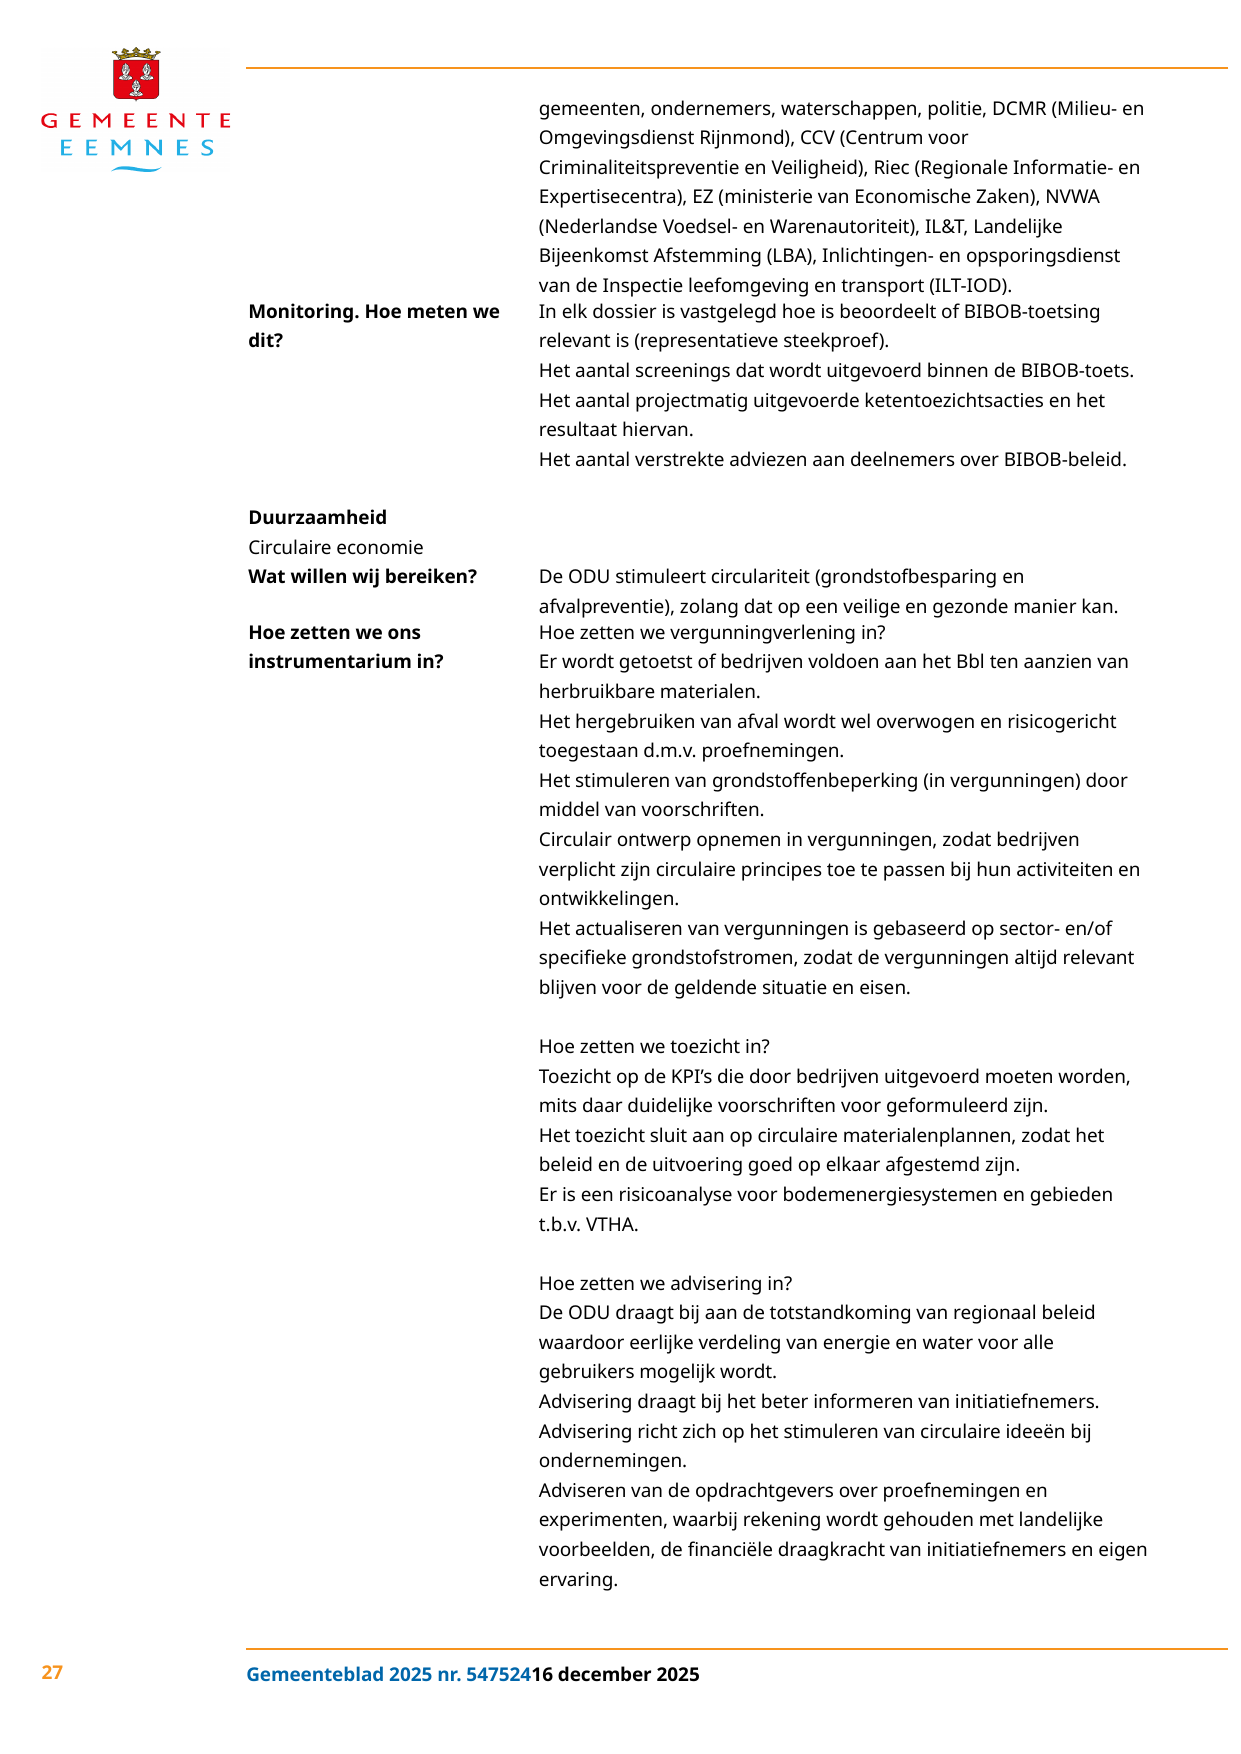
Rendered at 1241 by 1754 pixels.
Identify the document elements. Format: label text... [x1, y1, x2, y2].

table_header De ODU stimuleert circulariteit (grondstofbesparing en afvalpreventie), zolang dat op een veilige en gezonde manier kan. [539, 564, 1152, 619]
table_cell In elk dossier is vastgelegd hoe is beoordeelt of BIBOB-toetsing relevant is (representatieve steekproef). Het aantal screenings dat wordt uitgevoerd binnen de BIBOB-toets. Het aantal projectmatig uitgevoerde ketentoezichtsacties en het resultaat hiervan. Het aantal verstrekte adviezen aan deelnemers over BIBOB-beleid. [539, 298, 1152, 472]
table_cell Hoe zetten we ons instrumentarium in? [248, 619, 539, 1591]
table_cell [248, 95, 539, 298]
table_cell Hoe zetten we vergunningverlening in? Er wordt getoetst of bedrijven voldoen aan het Bbl ten aanzien van herbruikbare materialen. Het hergebruiken van afval wordt wel overwogen en risicogericht toegestaan d.m.v. proefnemingen. Het stimuleren van grondstoffenbeperking (in vergunningen) door middel van voorschriften. Circulair ontwerp opnemen in vergunningen, zodat bedrijven verplicht zijn circulaire principes toe te passen bij hun activiteiten en ontwikkelingen. Het actualiseren van vergunningen is gebaseerd op sector- en/of specifieke grondstofstromen, zodat de vergunningen altijd relevant blijven voor de geldende situatie en eisen. Hoe zetten we toezicht in? Toezicht op de KPI’s die door bedrijven uitgevoerd moeten worden, mits daar duidelijke voorschriften voor geformuleerd zijn. Het toezicht sluit aan op circulaire materialenplannen, zodat het beleid en de uitvoering goed op elkaar afgestemd zijn. Er is een risicoanalyse voor bodemenergiesystemen en gebieden t.b.v. VTHA. Hoe zetten we advisering in? De ODU draagt bij aan de totstandkoming van regionaal beleid waardoor eerlijke verdeling van energie en water voor alle gebruikers mogelijk wordt. Advisering draagt bij het beter informeren van initiatiefnemers. Advisering richt zich op het stimuleren van circulaire ideeën bij ondernemingen. Adviseren van de opdrachtgevers over proefnemingen en experimenten, waarbij rekening wordt gehouden met landelijke voorbeelden, de financiële draagkracht van initiatiefnemers en eigen ervaring. [539, 619, 1152, 1591]
picture [41, 47, 231, 172]
table_cell gemeenten, ondernemers, waterschappen, politie, DCMR (Milieu- en Omgevingsdienst Rijnmond), CCV (Centrum voor Criminaliteitspreventie en Veiligheid), Riec (Regionale Informatie- en Expertisecentra), EZ (ministerie van Economische Zaken), NVWA (Nederlandse Voedsel- en Warenautoriteit), IL&T, Landelijke Bijeenkomst Afstemming (LBA), Inlichtingen- en opsporingsdienst van de Inspectie leefomgeving en transport (ILT-IOD). [539, 95, 1152, 298]
text Circulaire economie [248, 534, 1152, 560]
table_cell Monitoring. Hoe meten we dit? [248, 298, 539, 472]
text Duurzaamheid [248, 504, 1152, 530]
table_header Wat willen wij bereiken? [248, 564, 539, 619]
